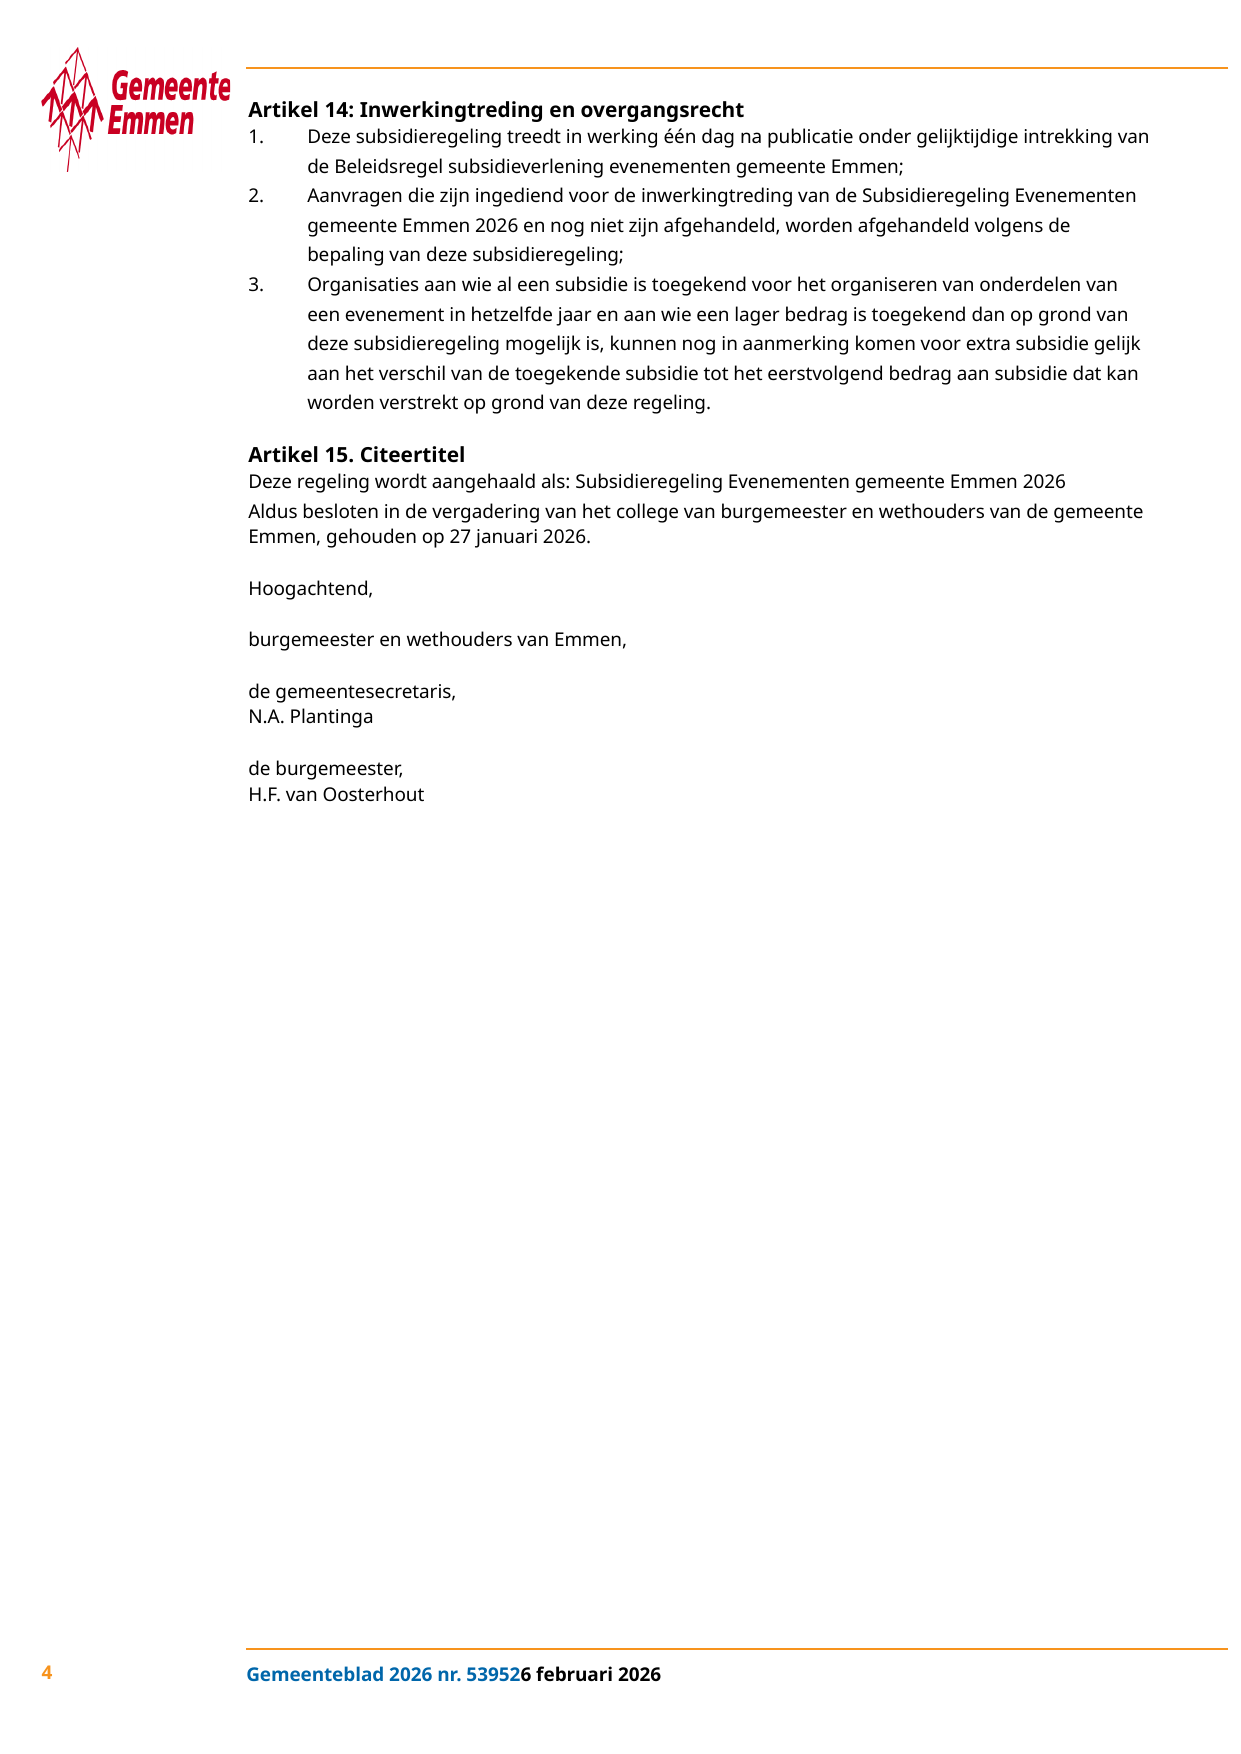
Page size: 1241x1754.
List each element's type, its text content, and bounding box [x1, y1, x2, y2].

text de burgemeester, [248, 755, 1152, 781]
picture [41, 47, 231, 172]
text H.F. van Oosterhout [248, 781, 1152, 807]
list Aanvragen die zijn ingediend voor de inwerkingtreding van de Subsidieregeling Evenementen gemeente Emmen 2026 en nog niet zijn afgehandeld, worden afgehandeld volgens de bepaling van deze subsidieregeling; [248, 182, 1152, 267]
text de gemeentesecretaris, [248, 678, 1152, 704]
text Artikel 15. Citeertitel [248, 440, 1152, 468]
text Aldus besloten in de vergadering van het college van burgemeester en wethouders van de gemeente Emmen, gehouden op 27 januari 2026. [248, 498, 1152, 549]
list Organisaties aan wie al een subsidie is toegekend voor het organiseren van onderdelen van een evenement in hetzelfde jaar en aan wie een lager bedrag is toegekend dan op grond van deze subsidieregeling mogelijk is, kunnen nog in aanmerking komen voor extra subsidie gelijk aan het verschil van de toegekende subsidie tot het eerstvolgend bedrag aan subsidie dat kan worden verstrekt op grond van deze regeling. [248, 271, 1152, 415]
text N.A. Plantinga [248, 704, 1152, 729]
list Deze subsidieregeling treedt in werking één dag na publicatie onder gelijktijdige intrekking van de Beleidsregel subsidieverlening evenementen gemeente Emmen; [248, 123, 1152, 178]
text burgemeester en wethouders van Emmen, [248, 627, 1152, 652]
text Deze regeling wordt aangehaald als: Subsidieregeling Evenementen gemeente Emmen 2026 [248, 468, 1152, 494]
text Artikel 14: Inwerkingtreding en overgangsrecht [248, 95, 1152, 123]
text Hoogachtend, [248, 575, 1152, 601]
